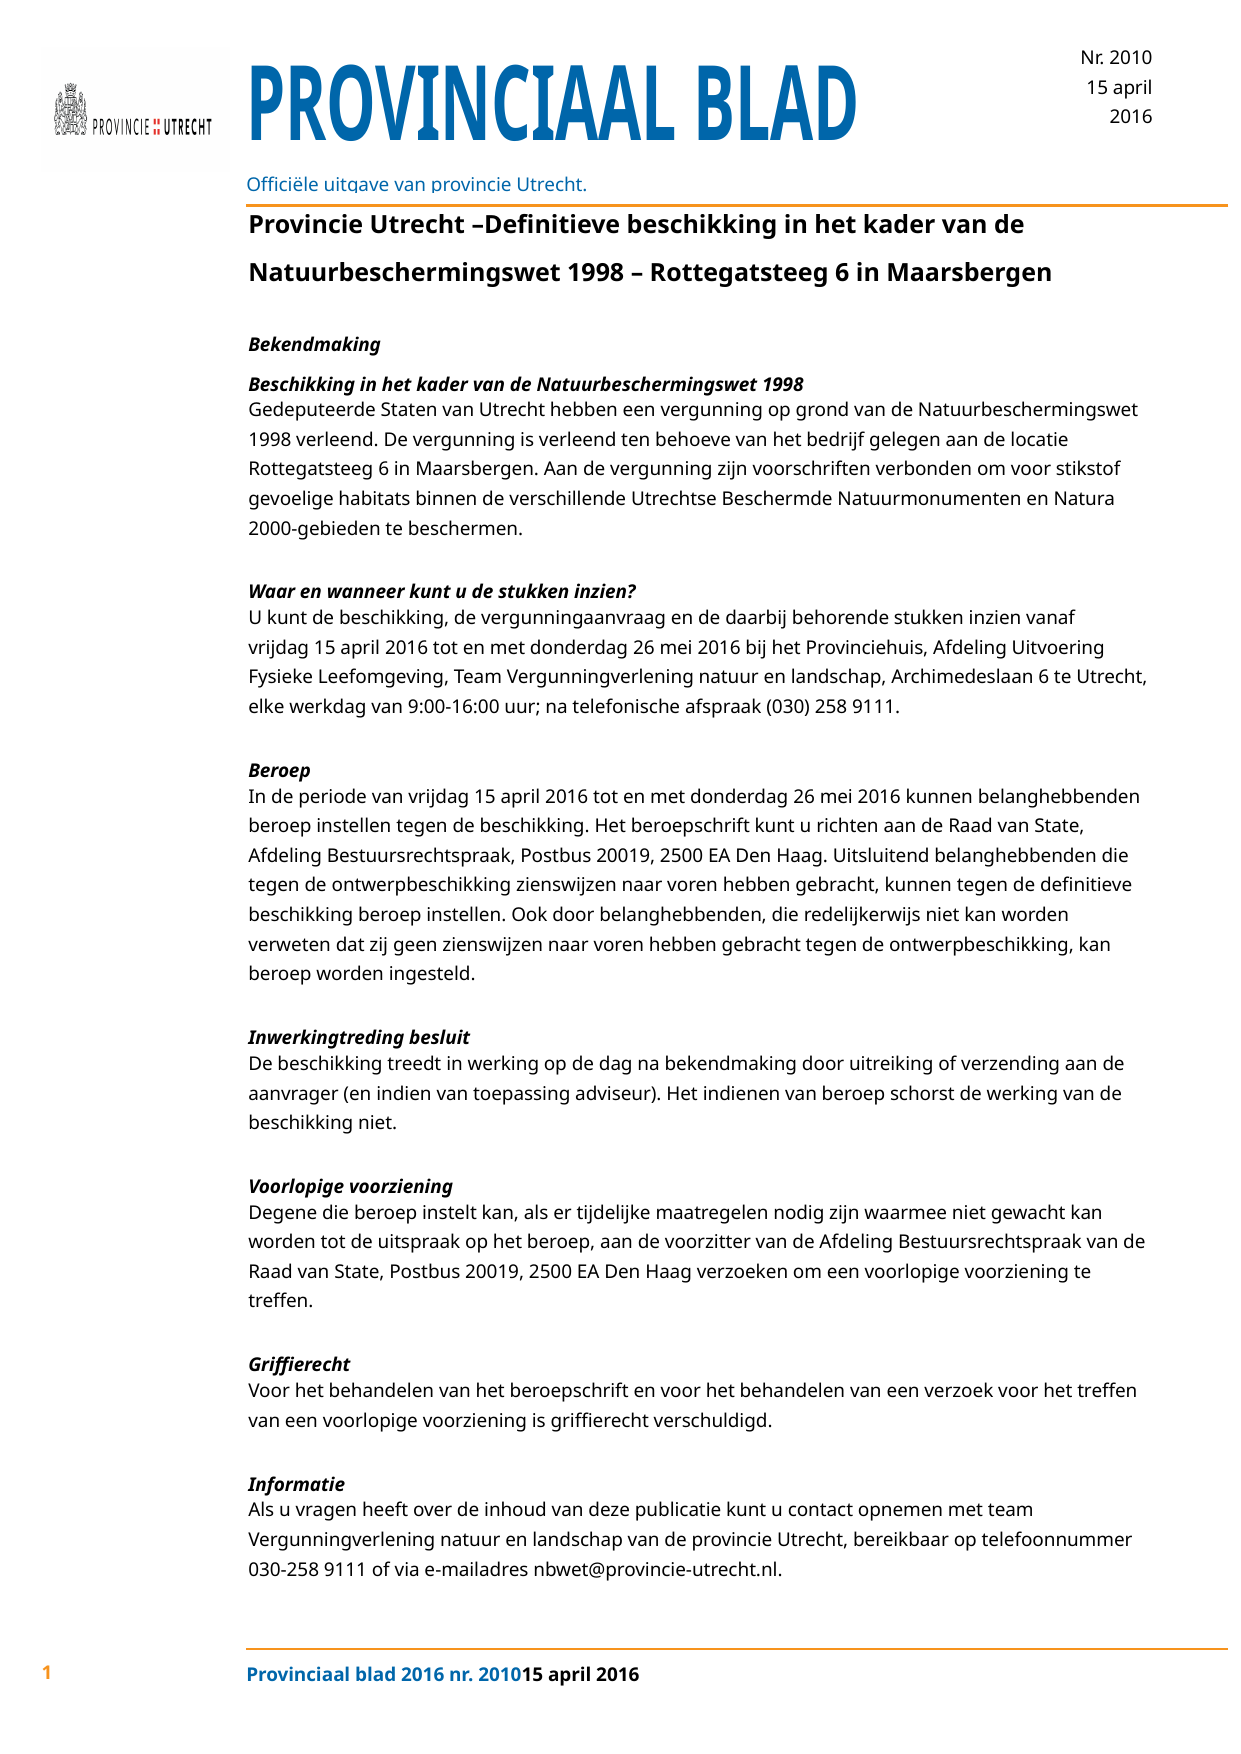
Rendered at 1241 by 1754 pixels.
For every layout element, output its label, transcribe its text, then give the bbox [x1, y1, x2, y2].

text Provincie Utrecht –Definitieve beschikking in het kader van de Natuurbeschermingswet 1998 – Rottegatsteeg 6 in Maarsbergen [248, 207, 1152, 288]
text Inwerkingtreding besluit [248, 1024, 1152, 1050]
picture [41, 47, 231, 172]
text Bekendmaking [248, 331, 1152, 357]
text U kunt de beschikking, de vergunningaanvraag en de daarbij behorende stukken inzien vanaf vrijdag 15 april 2016 tot en met donderdag 26 mei 2016 bij het Provinciehuis, Afdeling Uitvoering Fysieke Leefomgeving, Team Vergunningverlening natuur en landschap, Archimedeslaan 6 te Utrecht, elke werkdag van 9:00-16:00 uur; na telefonische afspraak (030) 258 9111. [248, 604, 1152, 719]
text Waar en wanneer kunt u de stukken inzien? [248, 579, 1152, 604]
text Degene die beroep instelt kan, als er tijdelijke maatregelen nodig zijn waarmee niet gewacht kan worden tot de uitspraak op het beroep, aan de voorzitter van de Afdeling Bestuursrechtspraak van de Raad van State, Postbus 20019, 2500 EA Den Haag verzoeken om een voorlopige voorziening te treffen. [248, 1199, 1152, 1313]
text Voor het behandelen van het beroepschrift en voor het behandelen van een verzoek voor het treffen van een voorlopige voorziening is griffierecht verschuldigd. [248, 1377, 1152, 1433]
text Informatie [248, 1471, 1152, 1497]
text In de periode van vrijdag 15 april 2016 tot en met donderdag 26 mei 2016 kunnen belanghebbenden beroep instellen tegen de beschikking. Het beroepschrift kunt u richten aan de Raad van State, Afdeling Bestuursrechtspraak, Postbus 20019, 2500 EA Den Haag. Uitsluitend belanghebbenden die tegen de ontwerpbeschikking zienswijzen naar voren hebben gebracht, kunnen tegen de definitieve beschikking beroep instellen. Ook door belanghebbenden, die redelijkerwijs niet kan worden verweten dat zij geen zienswijzen naar voren hebben gebracht tegen de ontwerpbeschikking, kan beroep worden ingesteld. [248, 783, 1152, 986]
text Beschikking in het kader van de Natuurbeschermingswet 1998 [248, 371, 1152, 396]
text Griffierecht [248, 1352, 1152, 1377]
text Beroep [248, 757, 1152, 783]
text Als u vragen heeft over de inhoud van deze publicatie kunt u contact opnemen met team Vergunningverlening natuur en landschap van de provincie Utrecht, bereikbaar op telefoonnummer 030-258 9111 of via e-mailadres nbwet@provincie-utrecht.nl. [248, 1497, 1152, 1582]
text De beschikking treedt in werking op de dag na bekendmaking door uitreiking of verzending aan de aanvrager (en indien van toepassing adviseur). Het indienen van beroep schorst de werking van de beschikking niet. [248, 1050, 1152, 1135]
text Gedeputeerde Staten van Utrecht hebben een vergunning op grond van de Natuurbeschermingswet 1998 verleend. De vergunning is verleend ten behoeve van het bedrijf gelegen aan de locatie Rottegatsteeg 6 in Maarsbergen. Aan de vergunning zijn voorschriften verbonden om voor stikstof gevoelige habitats binnen de verschillende Utrechtse Beschermde Natuurmonumenten en Natura 2000-gebieden te beschermen. [248, 396, 1152, 541]
text Voorlopige voorziening [248, 1173, 1152, 1199]
